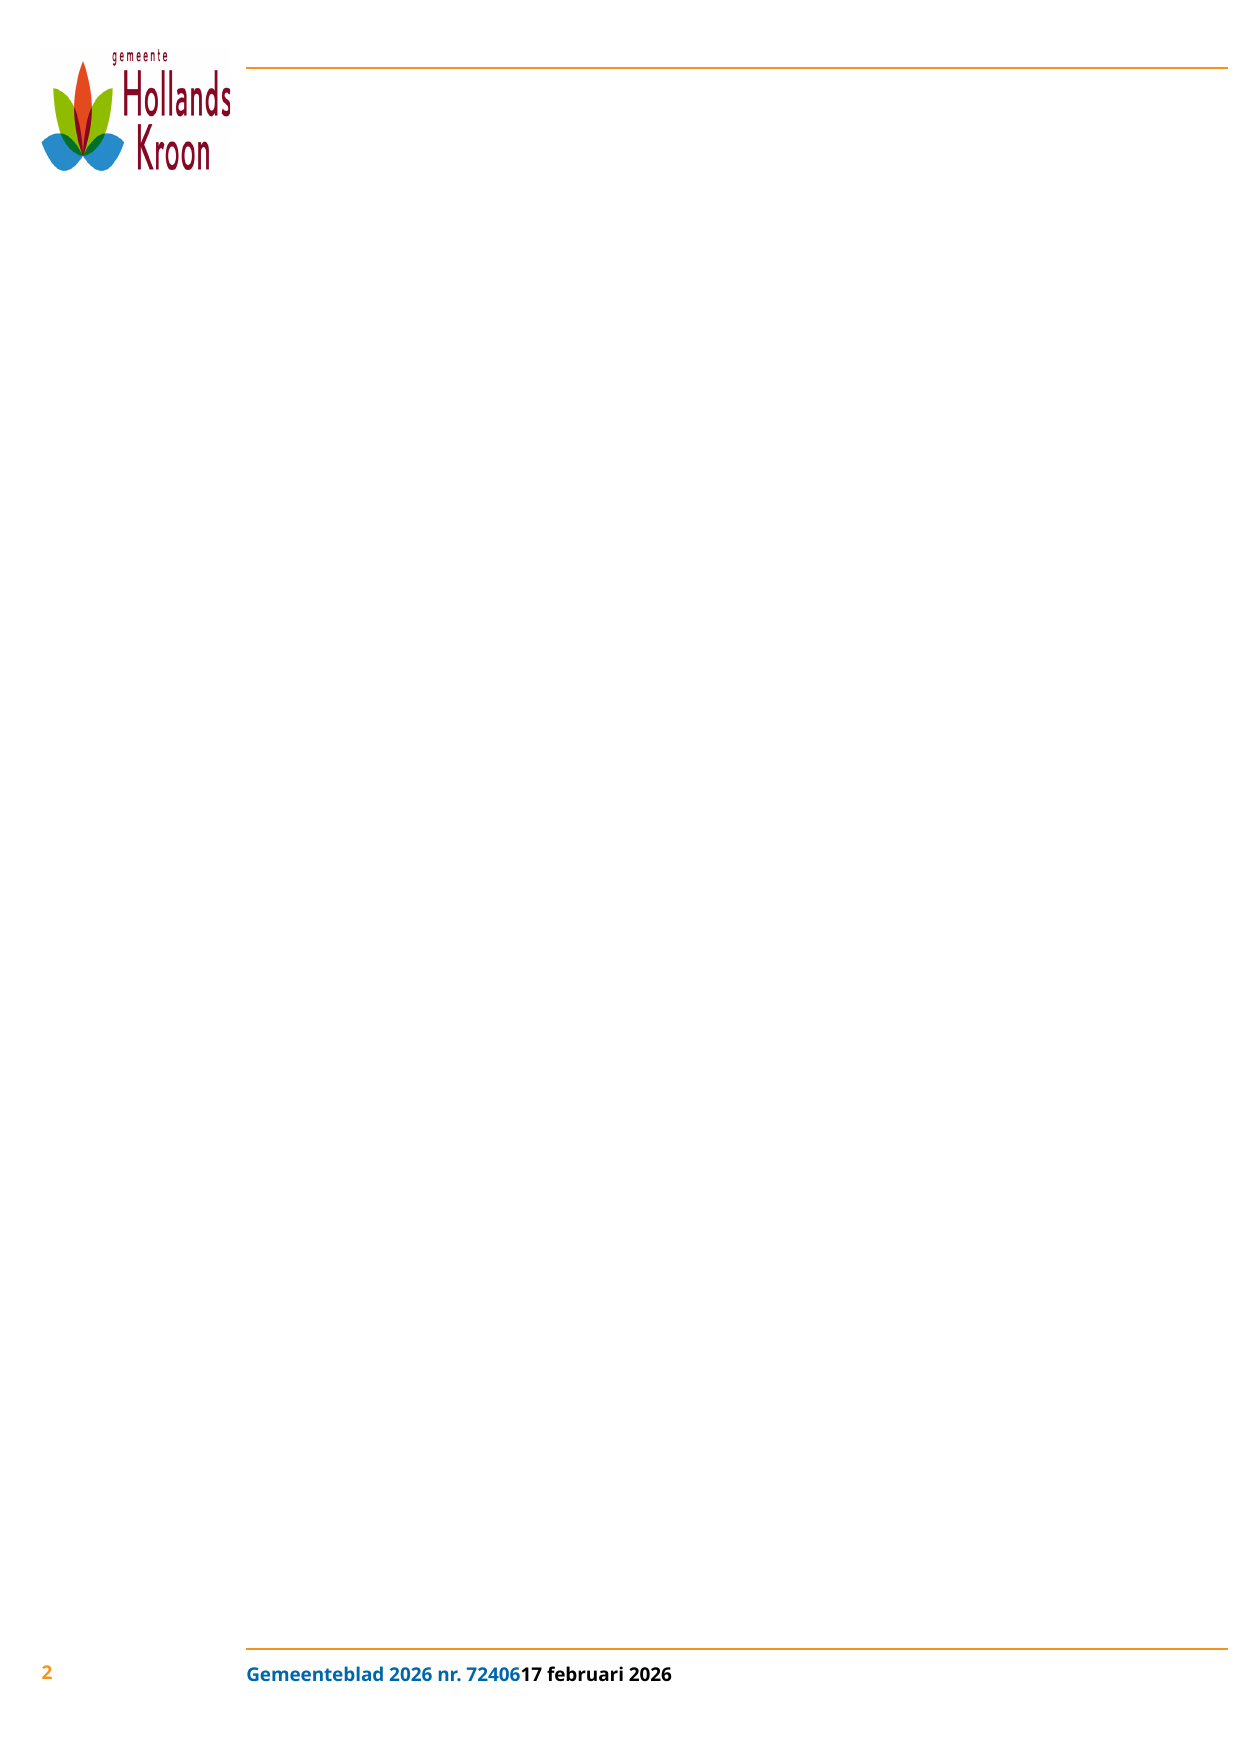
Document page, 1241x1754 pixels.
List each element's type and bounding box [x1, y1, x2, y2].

picture [41, 47, 231, 172]
